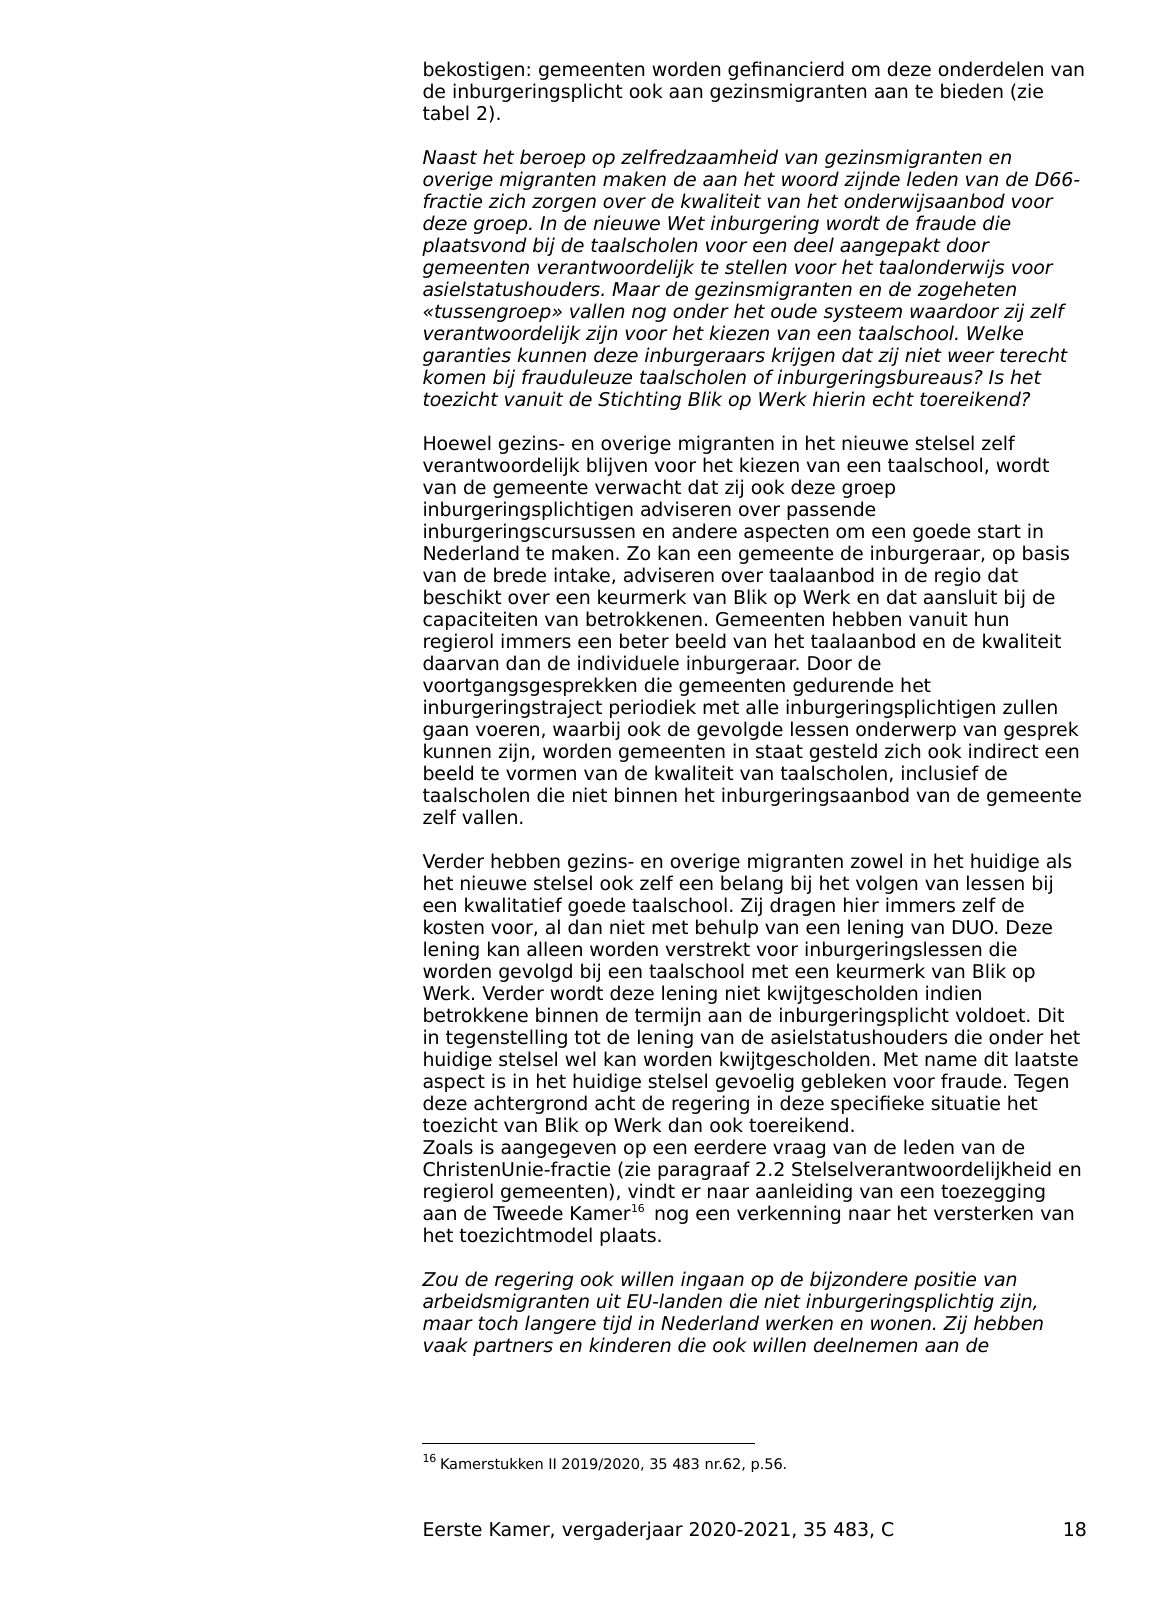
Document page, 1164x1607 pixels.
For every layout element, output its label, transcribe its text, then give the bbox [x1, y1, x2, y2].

text Hoewel gezins- en overige migranten in het nieuwe stelsel zelf verantwoordelijk blijven voor het kiezen van een taalschool, wordt van de gemeente verwacht dat zij ook deze groep inburgeringsplichtigen adviseren over passende inburgeringscursussen en andere aspecten om een goede start in Nederland te maken. Zo kan een gemeente de inburgeraar, op basis van de brede intake, adviseren over taalaanbod in de regio dat beschikt over een keurmerk van Blik op Werk en dat aansluit bij de capaciteiten van betrokkenen. Gemeenten hebben vanuit hun regierol immers een beter beeld van het taalaanbod en de kwaliteit daarvan dan de individuele inburgeraar. Door de voortgangsgesprekken die gemeenten gedurende het inburgeringstraject periodiek met alle inburgeringsplichtigen zullen gaan voeren, waarbij ook de gevolgde lessen onderwerp van gesprek kunnen zijn, worden gemeenten in staat gesteld zich ook indirect een beeld te vormen van de kwaliteit van taalscholen, inclusief de taalscholen die niet binnen het inburgeringsaanbod van de gemeente zelf vallen. [422, 433, 1087, 829]
text Zoals is aangegeven op een eerdere vraag van de leden van de ChristenUnie-fractie (zie paragraaf 2.2 Stelselverantwoordelijkheid en regierol gemeenten), vindt er naar aanleiding van een toezegging aan de Tweede Kamer nog een verkenning naar het versterken van het toezichtmodel plaats. [422, 1137, 1087, 1247]
text Verder hebben gezins- en overige migranten zowel in het huidige als het nieuwe stelsel ook zelf een belang bij het volgen van lessen bij een kwalitatief goede taalschool. Zij dragen hier immers zelf de kosten voor, al dan niet met behulp van een lening van DUO. Deze lening kan alleen worden verstrekt voor inburgeringslessen die worden gevolgd bij een taalschool met een keurmerk van Blik op Werk. Verder wordt deze lening niet kwijtgescholden indien betrokkene binnen de termijn aan de inburgeringsplicht voldoet. Dit in tegenstelling tot de lening van de asielstatushouders die onder het huidige stelsel wel kan worden kwijtgescholden. Met name dit laatste aspect is in het huidige stelsel gevoelig gebleken voor fraude. Tegen deze achtergrond acht de regering in deze specifieke situatie het toezicht van Blik op Werk dan ook toereikend. [422, 851, 1087, 1137]
text Zou de regering ook willen ingaan op de bijzondere positie van arbeidsmigranten uit EU-landen die niet inburgeringsplichtig zijn, maar toch langere tijd in Nederland werken en wonen. Zij hebben vaak partners en kinderen die ook willen deelnemen aan de [422, 1269, 1087, 1357]
text bekostigen: gemeenten worden gefinancierd om deze onderdelen van de inburgeringsplicht ook aan gezinsmigranten aan te bieden (zie tabel 2). [422, 59, 1087, 125]
text Kamerstukken II 2019/2020, 35 483 nr.62, p.56. [422, 1452, 1087, 1474]
text Naast het beroep op zelfredzaamheid van gezinsmigranten en overige migranten maken de aan het woord zijnde leden van de D66-fractie zich zorgen over de kwaliteit van het onderwijsaanbod voor deze groep. In de nieuwe Wet inburgering wordt de fraude die plaatsvond bij de taalscholen voor een deel aangepakt door gemeenten verantwoordelijk te stellen voor het taalonderwijs voor asielstatushouders. Maar de gezinsmigranten en de zogeheten «tussengroep» vallen nog onder het oude systeem waardoor zij zelf verantwoordelijk zijn voor het kiezen van een taalschool. Welke garanties kunnen deze inburgeraars krijgen dat zij niet weer terecht komen bij frauduleuze taalscholen of inburgeringsbureaus? Is het toezicht vanuit de Stichting Blik op Werk hierin echt toereikend? [422, 147, 1087, 411]
